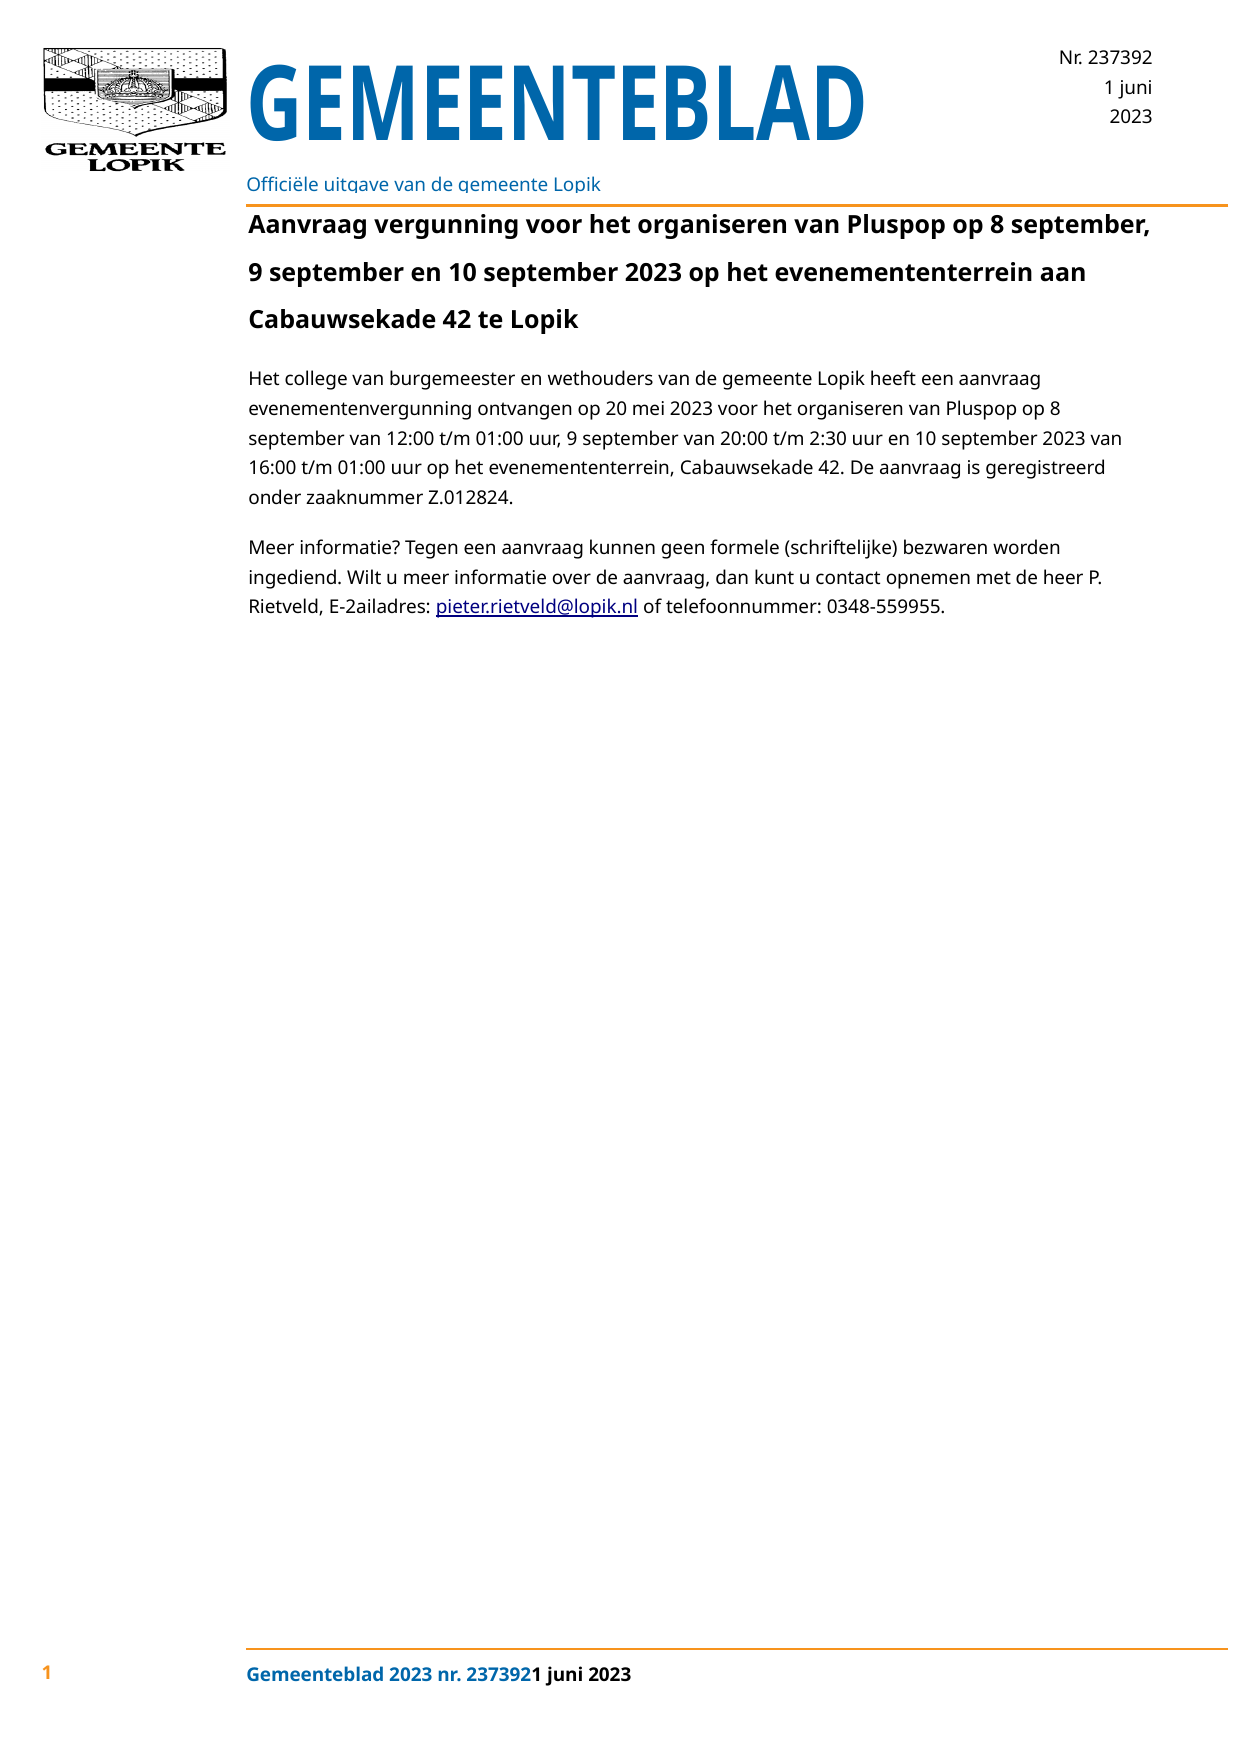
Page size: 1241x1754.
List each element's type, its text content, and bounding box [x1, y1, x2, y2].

text Aanvraag vergunning voor het organiseren van Pluspop op 8 september, 9 september en 10 september 2023 op het evenemententerrein aan Cabauwsekade 42 te Lopik [248, 207, 1152, 336]
text Meer informatie? Tegen een aanvraag kunnen geen formele (schriftelijke) bezwaren worden ingediend. Wilt u meer informatie over de aanvraag, dan kunt u contact opnemen met de heer P. Rietveld, E-2ailadres: pieter.rietveld@lopik.nl of telefoonnummer: 0348-559955. [248, 534, 1152, 619]
picture [41, 47, 231, 172]
text Het college van burgemeester en wethouders van de gemeente Lopik heeft een aanvraag evenementenvergunning ontvangen op 20 mei 2023 voor het organiseren van Pluspop op 8 september van 12:00 t/m 01:00 uur, 9 september van 20:00 t/m 2:30 uur en 10 september 2023 van 16:00 t/m 01:00 uur op het evenemententerrein, Cabauwsekade 42. De aanvraag is geregistreerd onder zaaknummer Z.012824. [248, 366, 1152, 509]
